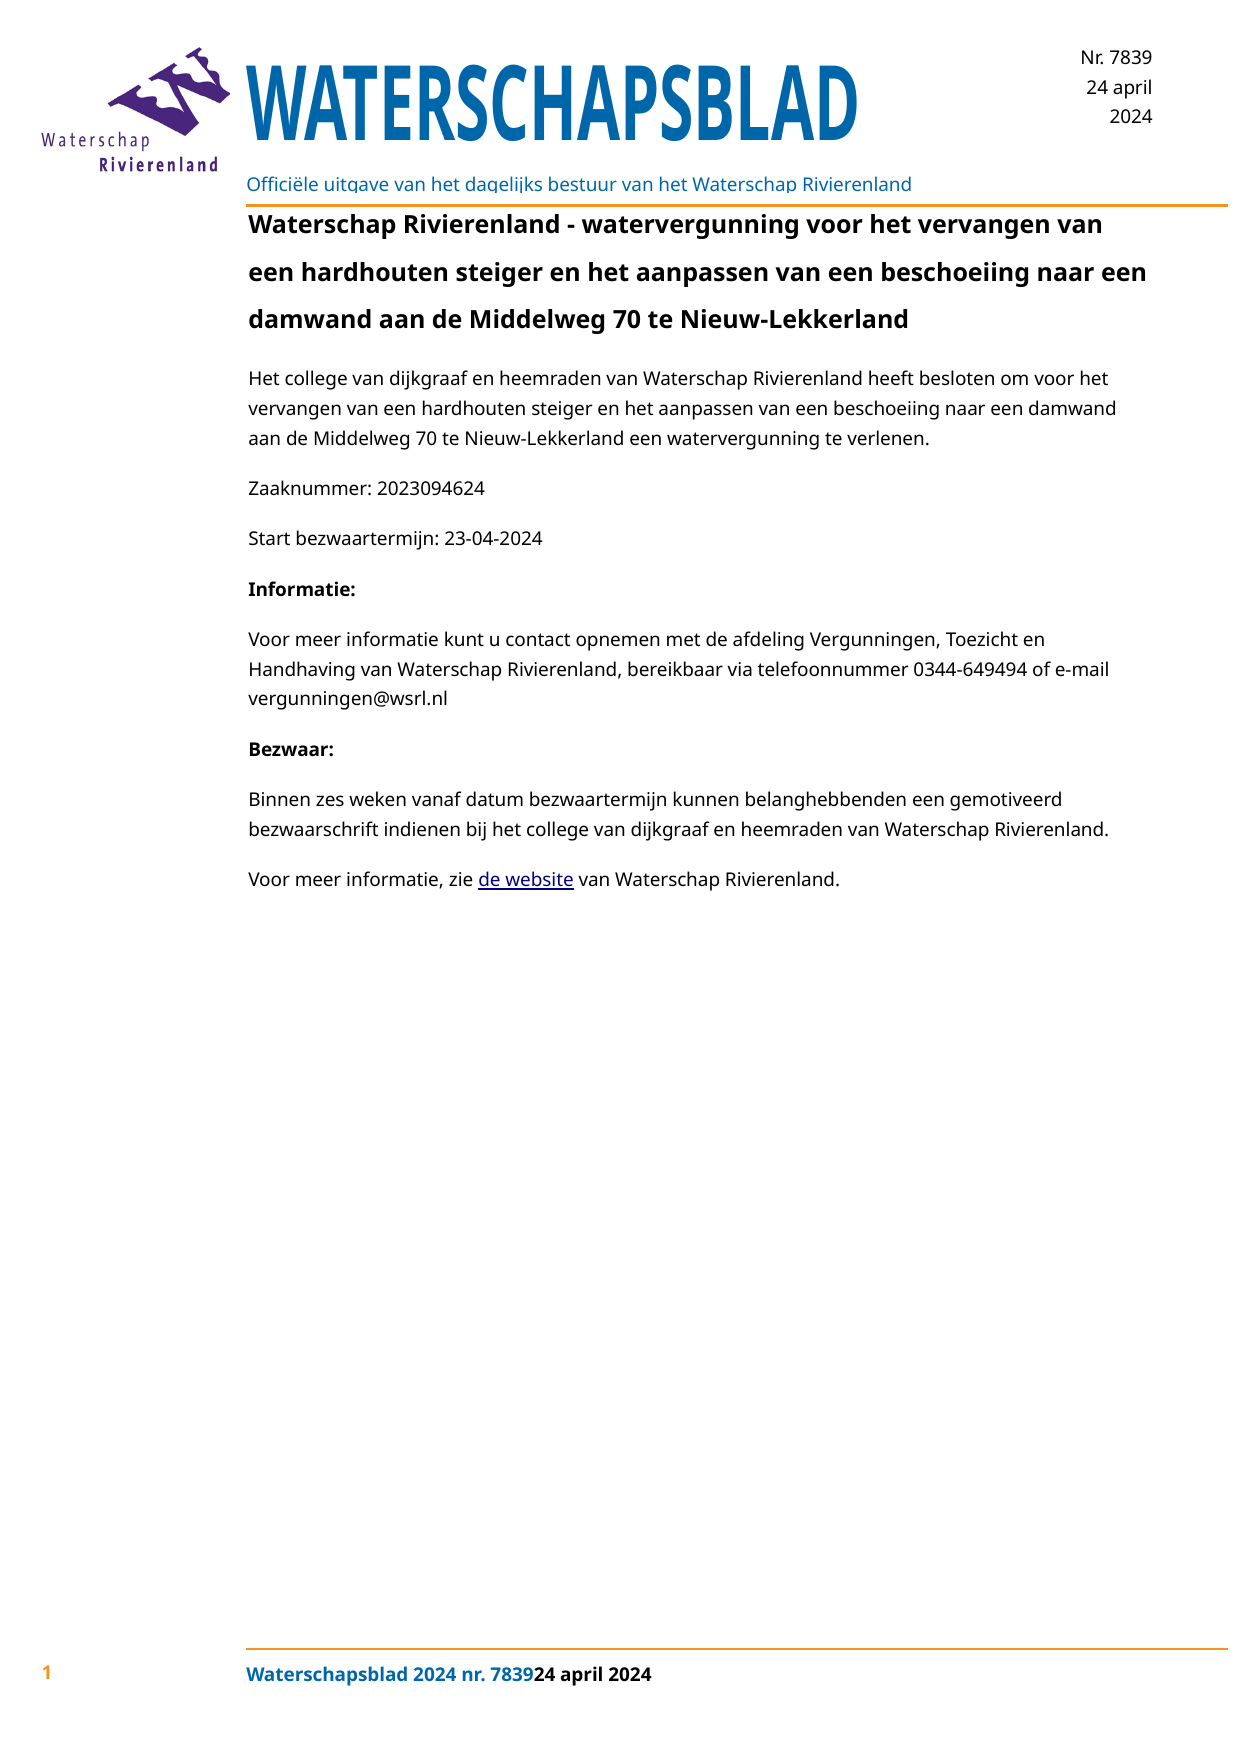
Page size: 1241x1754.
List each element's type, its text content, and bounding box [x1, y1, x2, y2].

text Waterschap Rivierenland - watervergunning voor het vervangen van een hardhouten steiger en het aanpassen van een beschoeiing naar een damwand aan de Middelweg 70 te Nieuw-Lekkerland [248, 207, 1152, 336]
picture [41, 47, 231, 172]
text Voor meer informatie kunt u contact opnemen met de afdeling Vergunningen, Toezicht en Handhaving van Waterschap Rivierenland, bereikbaar via telefoonnummer 0344-649494 of e-mail vergunningen@wsrl.nl [248, 626, 1152, 711]
text Voor meer informatie, zie de website van Waterschap Rivierenland. [248, 866, 1152, 892]
text Informatie: [248, 576, 1152, 602]
text Bezwaar: [248, 736, 1152, 762]
text Start bezwaartermijn: 23-04-2024 [248, 526, 1152, 551]
text Zaaknummer: 2023094624 [248, 475, 1152, 501]
text Het college van dijkgraaf en heemraden van Waterschap Rivierenland heeft besloten om voor het vervangen van een hardhouten steiger en het aanpassen van een beschoeiing naar een damwand aan de Middelweg 70 te Nieuw-Lekkerland een watervergunning te verlenen. [248, 366, 1152, 450]
text Binnen zes weken vanaf datum bezwaartermijn kunnen belanghebbenden een gemotiveerd bezwaarschrift indienen bij het college van dijkgraaf en heemraden van Waterschap Rivierenland. [248, 786, 1152, 842]
